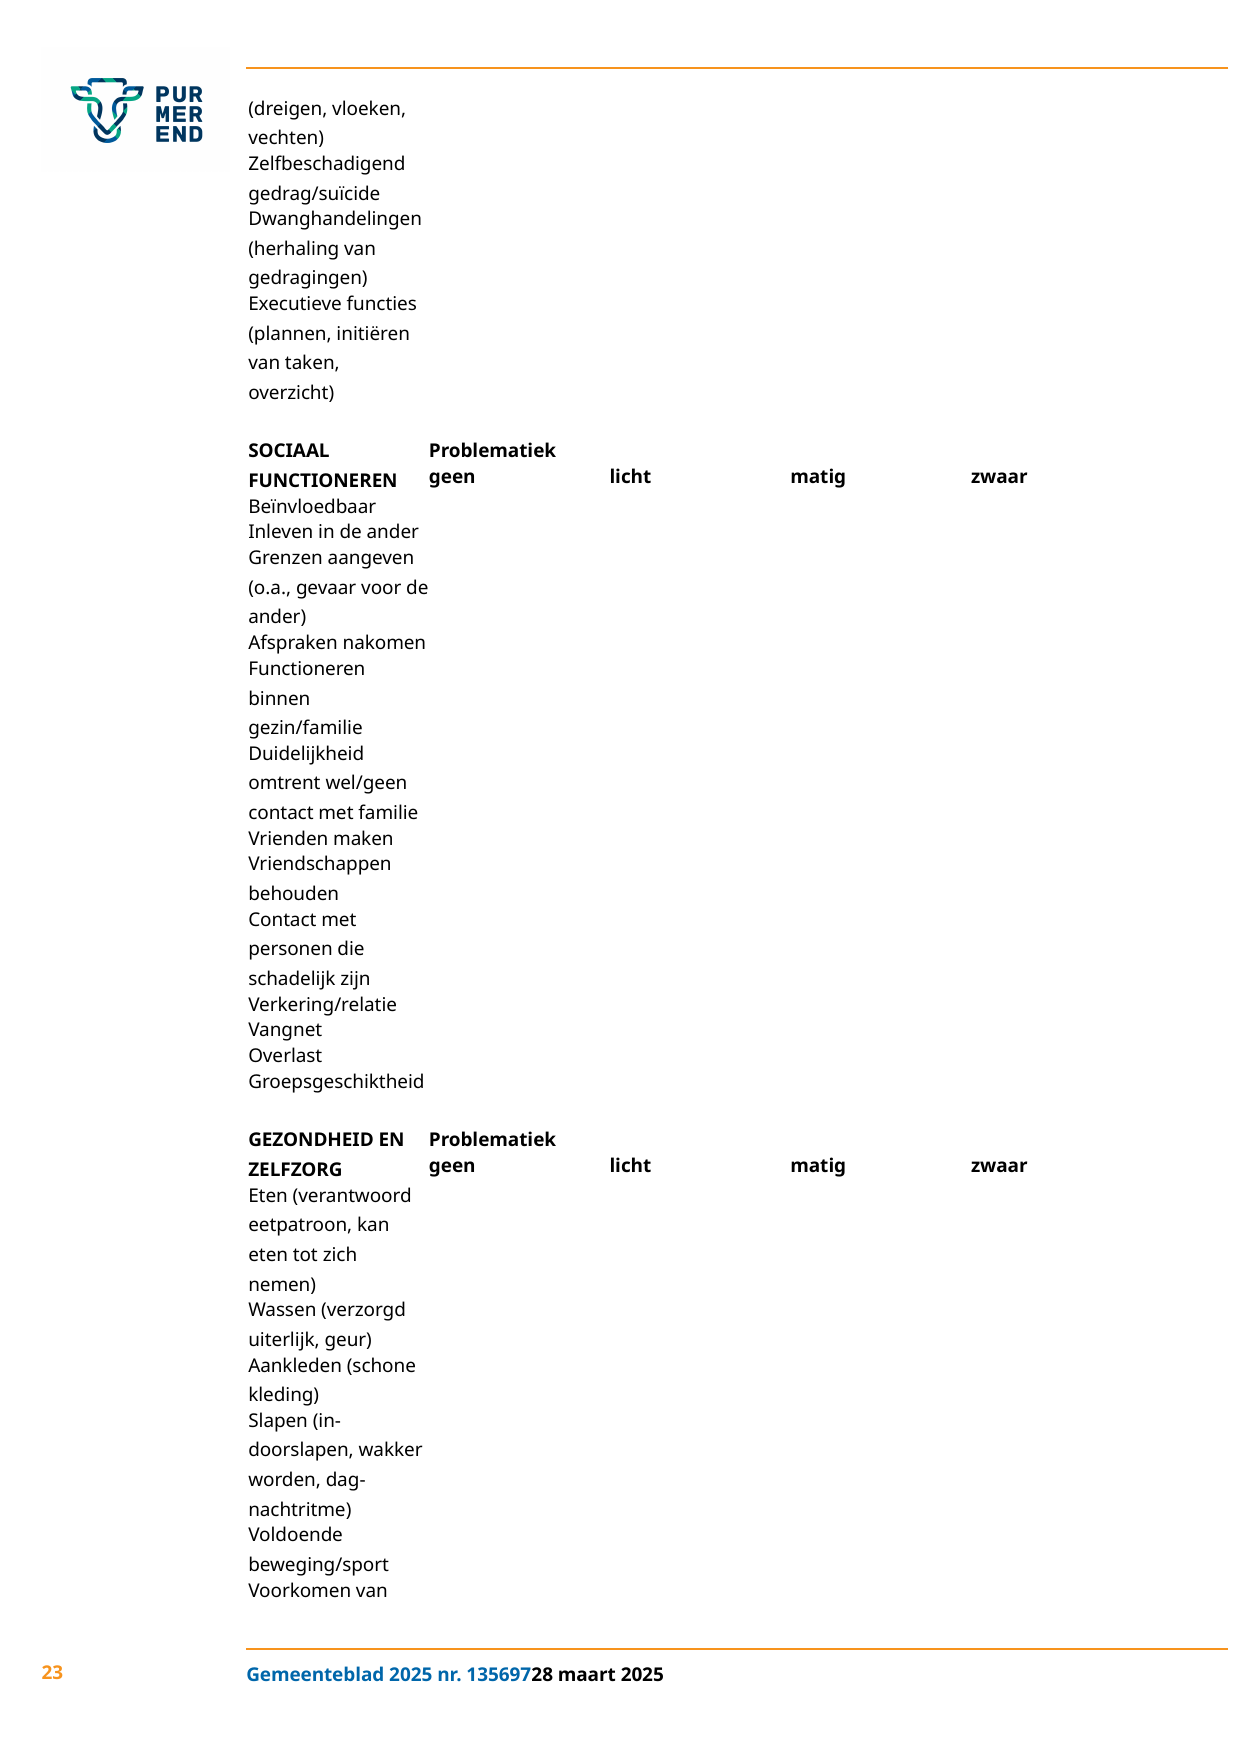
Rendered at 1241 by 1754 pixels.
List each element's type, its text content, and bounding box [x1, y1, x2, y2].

table_cell Wassen (verzorgd uiterlijk, geur) [248, 1296, 429, 1352]
table_cell [971, 1407, 1152, 1522]
table_cell [609, 1522, 790, 1577]
table_cell [971, 1296, 1152, 1352]
table_cell [971, 493, 1152, 519]
table_cell Eten (verantwoord eetpatroon, kan eten tot zich nemen) [248, 1182, 429, 1296]
table_cell [609, 290, 790, 405]
table_cell Vriendschappen behouden [248, 851, 429, 906]
table_cell [609, 1017, 790, 1042]
table_cell [790, 290, 971, 405]
table_cell [609, 205, 790, 290]
table_cell Aankleden (schone kleding) [248, 1352, 429, 1407]
table_cell [429, 740, 609, 825]
table_header SOCIAAL FUNCTIONEREN [248, 438, 429, 493]
table_cell [609, 1407, 790, 1522]
table_cell [971, 991, 1152, 1017]
table_cell [790, 1522, 971, 1577]
table_header GEZONDHEID EN ZELFZORG [248, 1127, 429, 1182]
table_cell licht [609, 1153, 790, 1182]
table_cell [790, 205, 971, 290]
table_cell [609, 655, 790, 740]
table_cell Afspraken nakomen [248, 629, 429, 655]
table_cell [429, 1182, 609, 1296]
table_cell [790, 519, 971, 544]
table_cell [609, 1352, 790, 1407]
table_cell [609, 150, 790, 205]
table_cell [790, 95, 971, 150]
table_cell [429, 545, 609, 629]
table_cell [609, 519, 790, 544]
table_cell [790, 150, 971, 205]
table_cell Overlast [248, 1042, 429, 1068]
table_cell [790, 1068, 971, 1094]
table_cell [790, 655, 971, 740]
table_cell Functioneren binnen gezin/familie [248, 655, 429, 740]
table_cell [429, 205, 609, 290]
table_cell matig [790, 464, 971, 493]
table_cell [609, 1042, 790, 1068]
table_cell [971, 1352, 1152, 1407]
table_cell [429, 906, 609, 991]
table_cell Duidelijkheid omtrent wel/geen contact met familie [248, 740, 429, 825]
table_cell [429, 1522, 609, 1577]
table_header Problematiek [429, 438, 1152, 463]
table_cell [971, 851, 1152, 906]
table_cell [609, 906, 790, 991]
table_cell [790, 1407, 971, 1522]
table_cell Vangnet [248, 1017, 429, 1042]
table_cell [790, 1017, 971, 1042]
table_cell Grenzen aangeven (o.a., gevaar voor de ander) [248, 545, 429, 629]
table_cell [429, 1017, 609, 1042]
table_cell Executieve functies (plannen, initiëren van taken, overzicht) [248, 290, 429, 405]
table_cell [429, 493, 609, 519]
table_cell [971, 825, 1152, 851]
table_cell [790, 1182, 971, 1296]
table_header Problematiek [429, 1127, 1152, 1152]
table_cell [971, 519, 1152, 544]
table_cell [429, 1352, 609, 1407]
table_cell zwaar [971, 1153, 1152, 1182]
table_cell Zelfbeschadigend gedrag/suïcide [248, 150, 429, 205]
table_cell [609, 1068, 790, 1094]
table_cell [429, 150, 609, 205]
table_cell [971, 1068, 1152, 1094]
table_cell [971, 629, 1152, 655]
table_cell [971, 545, 1152, 629]
table_cell [971, 290, 1152, 405]
table_cell [429, 629, 609, 655]
table_cell Slapen (in- doorslapen, wakker worden, dag-nachtritme) [248, 1407, 429, 1522]
table_cell licht [609, 464, 790, 493]
table_cell [971, 205, 1152, 290]
table_cell [609, 851, 790, 906]
table_cell [609, 95, 790, 150]
table_cell [790, 1352, 971, 1407]
table_cell [790, 825, 971, 851]
table_cell Contact met personen die schadelijk zijn [248, 906, 429, 991]
table_cell Voldoende beweging/sport [248, 1522, 429, 1577]
table_cell [429, 825, 609, 851]
table_cell [429, 290, 609, 405]
table_cell [971, 740, 1152, 825]
table_cell [429, 1068, 609, 1094]
table_cell [790, 1042, 971, 1068]
table_cell (dreigen, vloeken, vechten) [248, 95, 429, 150]
table_cell [429, 519, 609, 544]
table_cell [790, 851, 971, 906]
table_cell [609, 629, 790, 655]
table_cell [609, 1182, 790, 1296]
table_cell [790, 991, 971, 1017]
table_cell zwaar [971, 464, 1152, 493]
table_cell [609, 825, 790, 851]
table_cell [609, 493, 790, 519]
table_cell Voorkomen van [248, 1577, 429, 1603]
picture [41, 47, 231, 172]
table_cell [971, 150, 1152, 205]
table_cell [790, 906, 971, 991]
table_cell [790, 545, 971, 629]
table_cell [971, 1042, 1152, 1068]
table_cell [429, 991, 609, 1017]
table_cell matig [790, 1153, 971, 1182]
table_cell [971, 1182, 1152, 1296]
table_cell [971, 1577, 1152, 1603]
table_cell [971, 1522, 1152, 1577]
table_cell [429, 851, 609, 906]
table_cell [971, 906, 1152, 991]
table_cell Inleven in de ander [248, 519, 429, 544]
table_cell [429, 1042, 609, 1068]
table_cell [609, 1577, 790, 1603]
table_cell [971, 1017, 1152, 1042]
table_cell [429, 95, 609, 150]
table_cell [971, 655, 1152, 740]
table_cell [790, 1296, 971, 1352]
table_cell geen [429, 464, 609, 493]
table_cell [790, 493, 971, 519]
table_cell [609, 545, 790, 629]
table_cell Groepsgeschiktheid [248, 1068, 429, 1094]
table_cell [790, 1577, 971, 1603]
table_cell [429, 1296, 609, 1352]
table_cell [790, 740, 971, 825]
table_cell Verkering/relatie [248, 991, 429, 1017]
table_cell [609, 991, 790, 1017]
table_cell [429, 1407, 609, 1522]
table_cell [429, 1577, 609, 1603]
table_cell [609, 740, 790, 825]
table_cell Vrienden maken [248, 825, 429, 851]
table_cell [429, 655, 609, 740]
table_cell [790, 629, 971, 655]
table_cell Beïnvloedbaar [248, 493, 429, 519]
table_cell Dwanghandelingen (herhaling van gedragingen) [248, 205, 429, 290]
table_cell [971, 95, 1152, 150]
table_cell [609, 1296, 790, 1352]
table_cell geen [429, 1153, 609, 1182]
